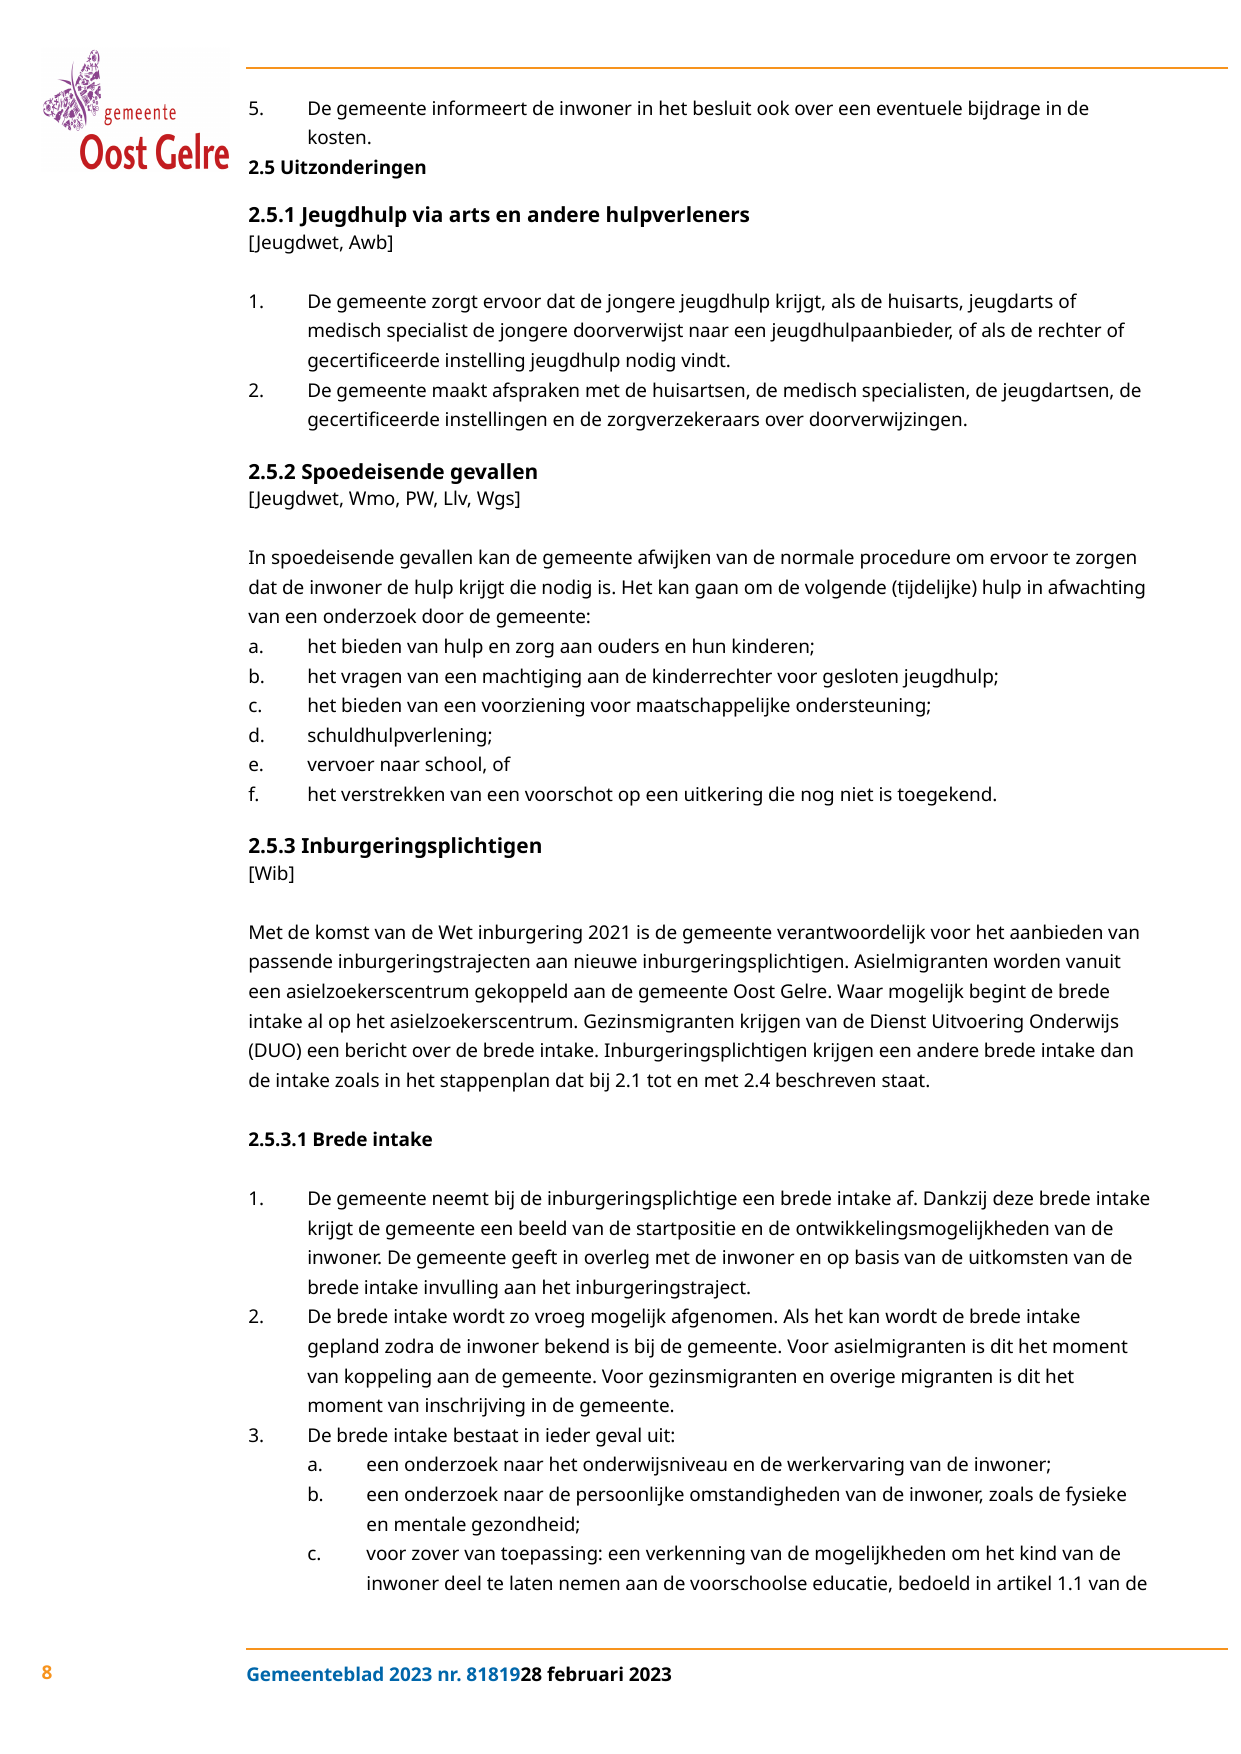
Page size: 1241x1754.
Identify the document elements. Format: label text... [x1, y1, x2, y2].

list het bieden van hulp en zorg aan ouders en hun kinderen; [248, 633, 1152, 659]
list het verstrekken van een voorschot op een uitkering die nog niet is toegekend. [248, 781, 1152, 807]
list De gemeente zorgt ervoor dat de jongere jeugdhulp krijgt, als de huisarts, jeugdarts of medisch specialist de jongere doorverwijst naar een jeugdhulpaanbieder, of als de rechter of gecertificeerde instelling jeugdhulp nodig vindt. [248, 288, 1152, 373]
list schuldhulpverlening; [248, 722, 1152, 748]
list De gemeente informeert de inwoner in het besluit ook over een eventuele bijdrage in de kosten. [248, 95, 1152, 150]
text [Jeugdwet, Wmo, PW, Llv, Wgs] [248, 485, 1152, 511]
text [Wib] [248, 860, 1152, 886]
text 2.5.3.1 Brede intake [248, 1126, 1152, 1152]
list De brede intake bestaat in ieder geval uit: [248, 1422, 1152, 1448]
list het vragen van een machtiging aan de kinderrechter voor gesloten jeugdhulp; [248, 663, 1152, 688]
list het bieden van een voorziening voor maatschappelijke ondersteuning; [248, 692, 1152, 718]
picture [41, 47, 231, 172]
text Met de komst van de Wet inburgering 2021 is de gemeente verantwoordelijk voor het aanbieden van passende inburgeringstrajecten aan nieuwe inburgeringsplichtigen. Asielmigranten worden vanuit een asielzoekerscentrum gekoppeld aan de gemeente Oost Gelre. Waar mogelijk begint de brede intake al op het asielzoekerscentrum. Gezinsmigranten krijgen van de Dienst Uitvoering Onderwijs (DUO) een bericht over de brede intake. Inburgeringsplichtigen krijgen een andere brede intake dan de intake zoals in het stappenplan dat bij 2.1 tot en met 2.4 beschreven staat. [248, 919, 1152, 1093]
list De gemeente maakt afspraken met de huisartsen, de medisch specialisten, de jeugdartsen, de gecertificeerde instellingen en de zorgverzekeraars over doorverwijzingen. [248, 377, 1152, 432]
list een onderzoek naar het onderwijsniveau en de werkervaring van de inwoner; [307, 1452, 1152, 1477]
list voor zover van toepassing: een verkenning van de mogelijkheden om het kind van de inwoner deel te laten nemen aan de voorschoolse educatie, bedoeld in artikel 1.1 van de [307, 1540, 1152, 1596]
text [Jeugdwet, Awb] [248, 229, 1152, 255]
text 2.5 Uitzonderingen [248, 154, 1152, 180]
list De gemeente neemt bij de inburgeringsplichtige een brede intake af. Dankzij deze brede intake krijgt de gemeente een beeld van de startpositie en de ontwikkelingsmogelijkheden van de inwoner. De gemeente geeft in overleg met de inwoner en op basis van de uitkomsten van de brede intake invulling aan het inburgeringstraject. [248, 1185, 1152, 1300]
text 2.5.1 Jeugdhulp via arts en andere hulpverleners [248, 201, 1152, 229]
text 2.5.2 Spoedeisende gevallen [248, 457, 1152, 485]
text In spoedeisende gevallen kan de gemeente afwijken van de normale procedure om ervoor te zorgen dat de inwoner de hulp krijgt die nodig is. Het kan gaan om de volgende (tijdelijke) hulp in afwachting van een onderzoek door de gemeente: [248, 544, 1152, 629]
list vervoer naar school, of [248, 752, 1152, 777]
list een onderzoek naar de persoonlijke omstandigheden van de inwoner, zoals de fysieke en mentale gezondheid; [307, 1481, 1152, 1537]
text 2.5.3 Inburgeringsplichtigen [248, 832, 1152, 860]
list De brede intake wordt zo vroeg mogelijk afgenomen. Als het kan wordt de brede intake gepland zodra de inwoner bekend is bij de gemeente. Voor asielmigranten is dit het moment van koppeling aan de gemeente. Voor gezinsmigranten en overige migranten is dit het moment van inschrijving in de gemeente. [248, 1304, 1152, 1418]
